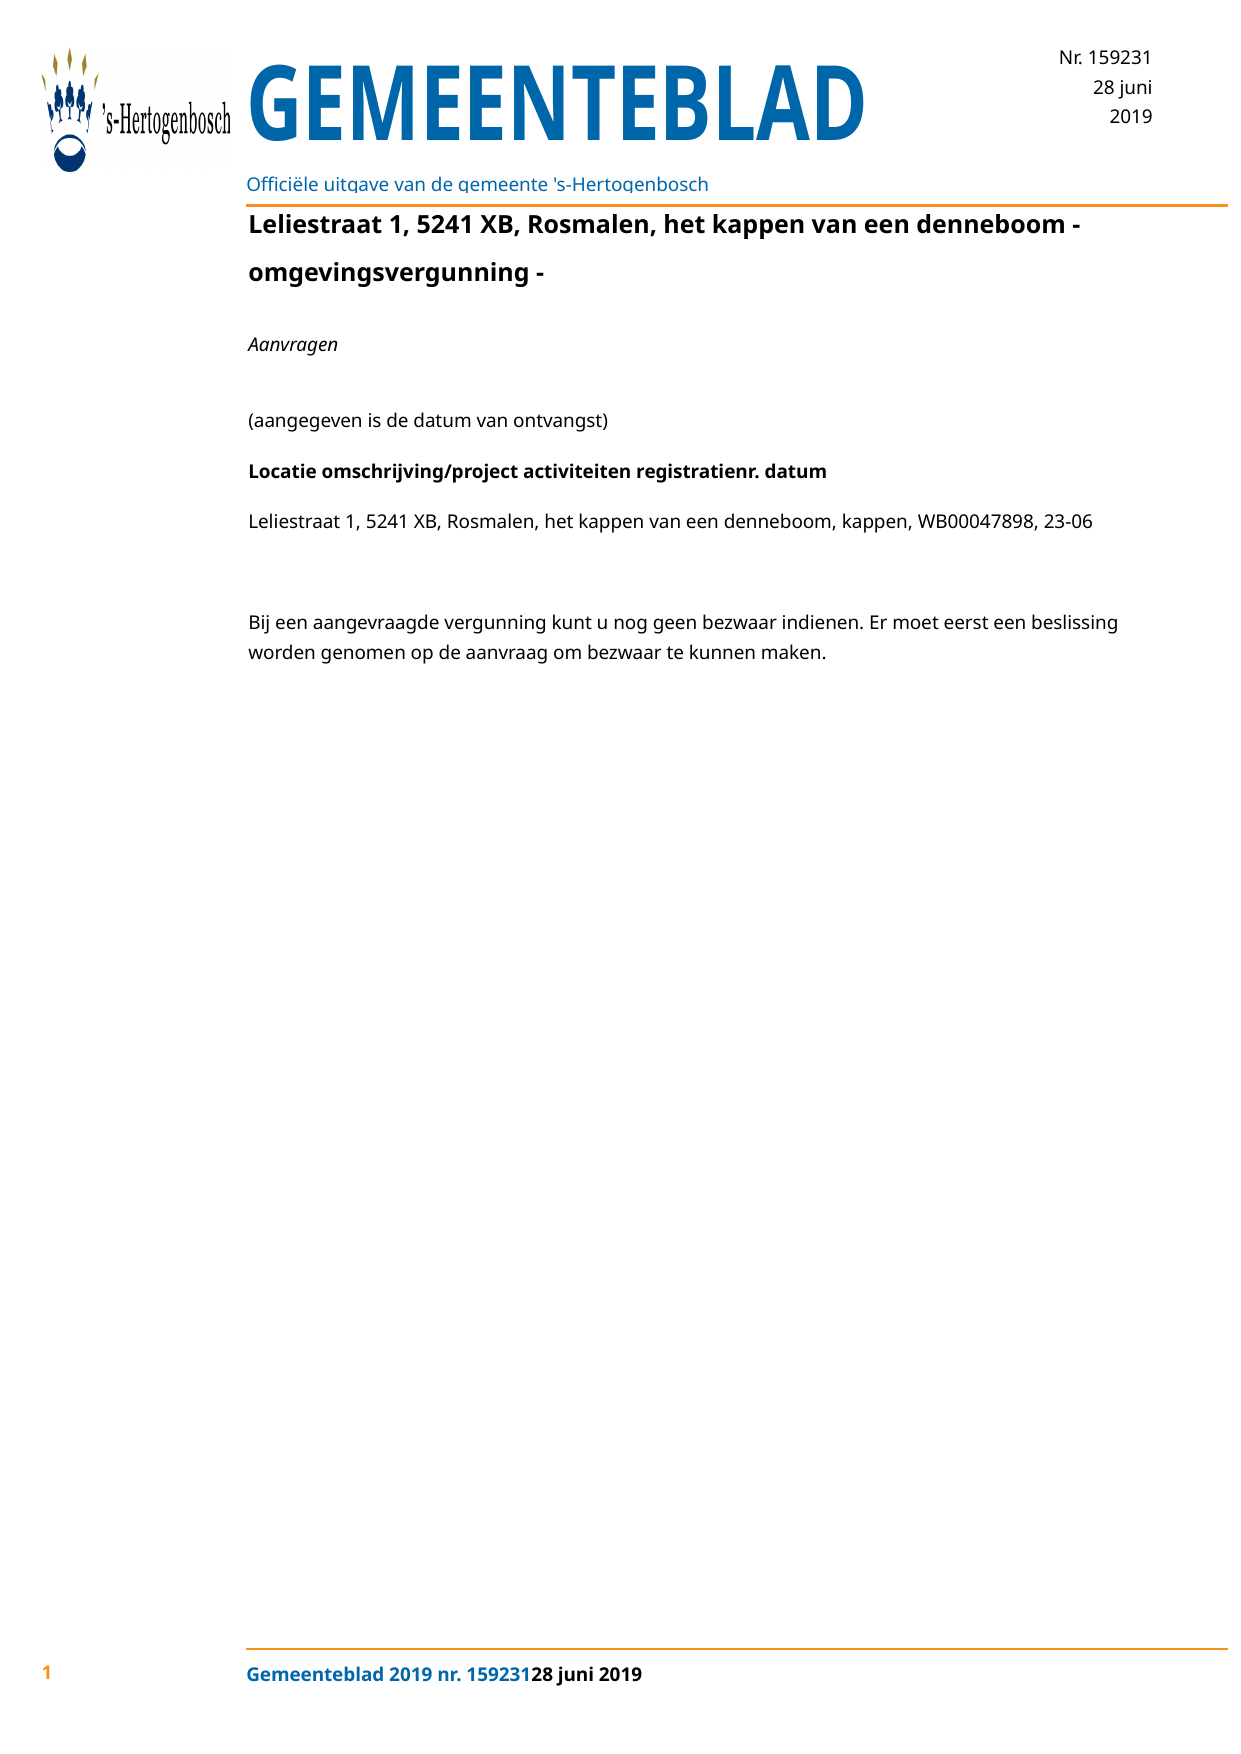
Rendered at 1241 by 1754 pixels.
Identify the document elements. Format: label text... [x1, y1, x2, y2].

picture [41, 47, 231, 172]
text (aangegeven is de datum van ontvangst) [248, 408, 1152, 433]
text Leliestraat 1, 5241 XB, Rosmalen, het kappen van een denneboom - omgevingsvergunning - [248, 207, 1152, 288]
text Aanvragen [248, 331, 1152, 357]
text Locatie omschrijving/project activiteiten registratienr. datum [248, 458, 1152, 484]
text Bij een aangevraagde vergunning kunt u nog geen bezwaar indienen. Er moet eerst een beslissing worden genomen op de aanvraag om bezwaar te kunnen maken. [248, 609, 1152, 664]
text Leliestraat 1, 5241 XB, Rosmalen, het kappen van een denneboom, kappen, WB00047898, 23-06 [248, 508, 1152, 534]
